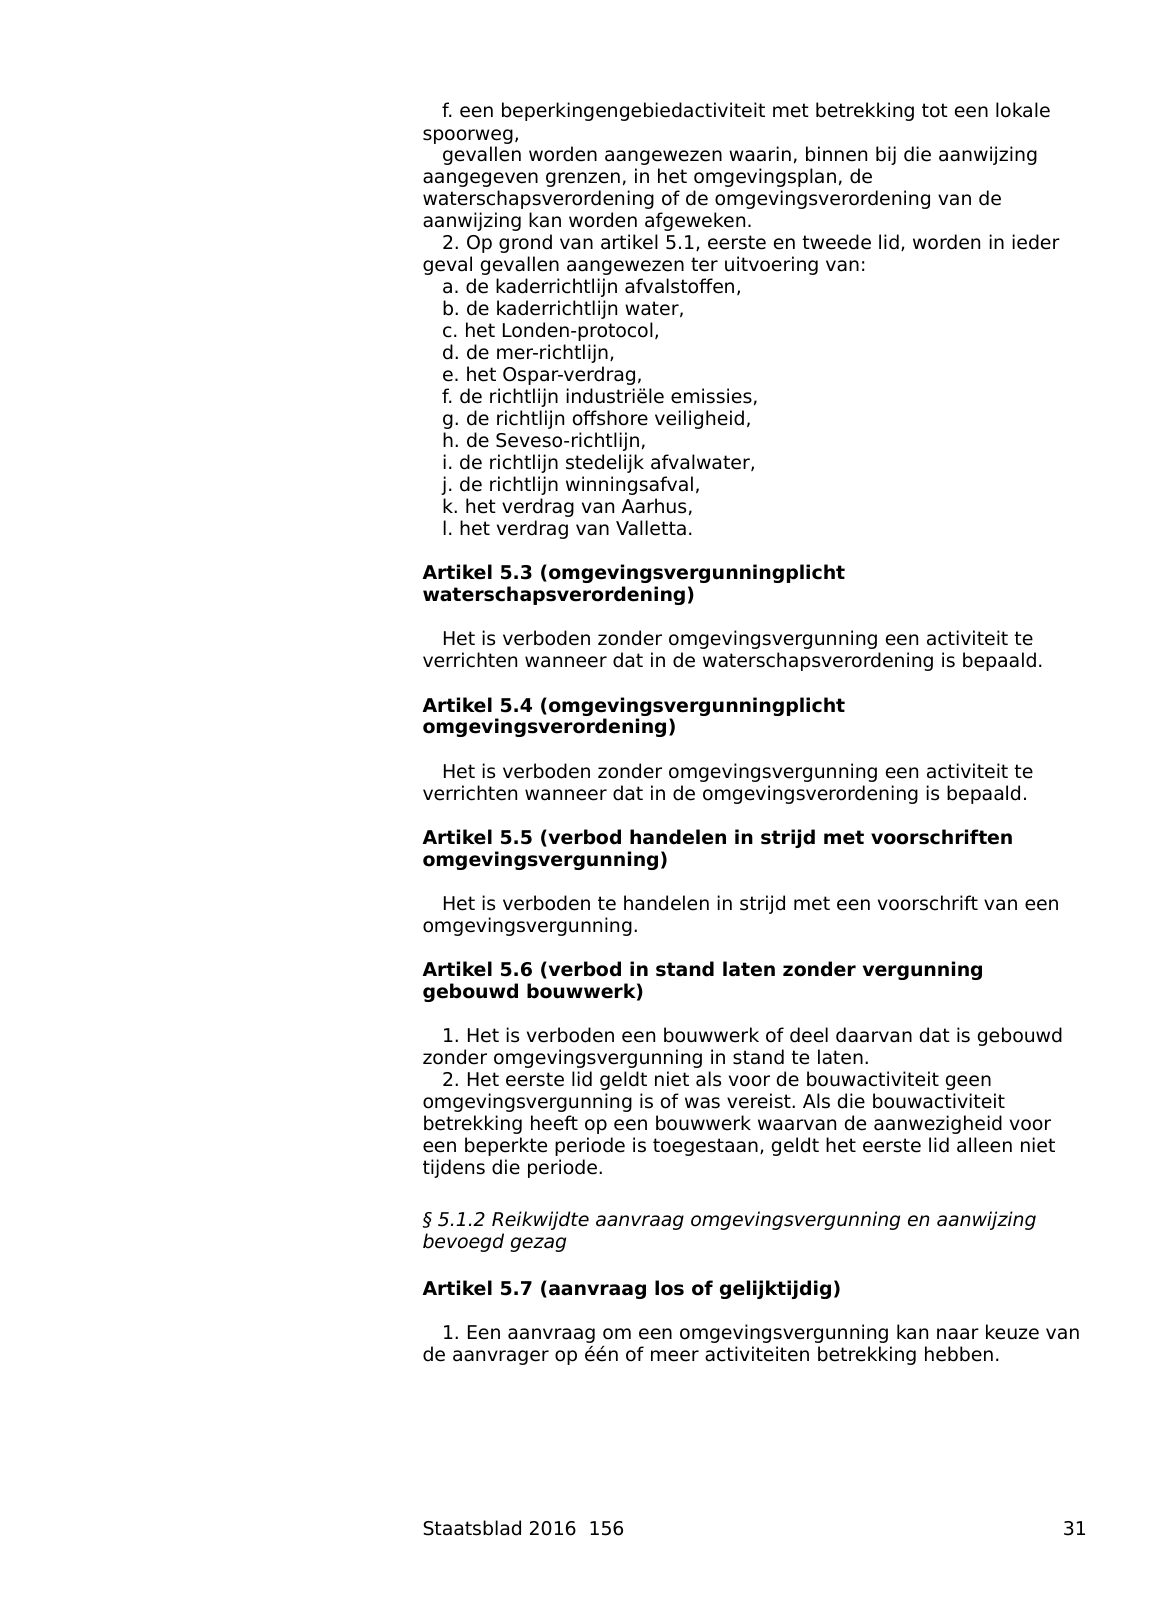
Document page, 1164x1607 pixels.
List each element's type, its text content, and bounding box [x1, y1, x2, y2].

text Het is verboden zonder omgevingsvergunning een activiteit te verrichten wanneer dat in de waterschapsverordening is bepaald. [422, 628, 1087, 672]
text f. een beperkingengebiedactiviteit met betrekking tot een lokale spoorweg, [422, 100, 1087, 144]
text 1. Het is verboden een bouwwerk of deel daarvan dat is gebouwd zonder omgevingsvergunning in stand te laten. [422, 1025, 1087, 1069]
subtitle Artikel 5.6 (verbod in stand laten zonder vergunning gebouwd bouwwerk) [422, 959, 1087, 1003]
text d. de mer-richtlijn, [422, 342, 1087, 364]
text l. het verdrag van Valletta. [422, 518, 1087, 540]
text i. de richtlijn stedelijk afvalwater, [422, 452, 1087, 474]
subtitle Artikel 5.4 (omgevingsvergunningplicht omgevingsverordening) [422, 694, 1087, 738]
subtitle Artikel 5.7 (aanvraag los of gelijktijdig) [422, 1278, 1087, 1300]
text a. de kaderrichtlijn afvalstoffen, [422, 276, 1087, 298]
text b. de kaderrichtlijn water, [422, 298, 1087, 320]
text j. de richtlijn winningsafval, [422, 474, 1087, 496]
text gevallen worden aangewezen waarin, binnen bij die aanwijzing aangegeven grenzen, in het omgevingsplan, de waterschapsverordening of de omgevingsverordening van de aanwijzing kan worden afgeweken. [422, 144, 1087, 232]
text k. het verdrag van Aarhus, [422, 496, 1087, 518]
text g. de richtlijn offshore veiligheid, [422, 408, 1087, 430]
text 2. Op grond van artikel 5.1, eerste en tweede lid, worden in ieder geval gevallen aangewezen ter uitvoering van: [422, 232, 1087, 276]
text Het is verboden zonder omgevingsvergunning een activiteit te verrichten wanneer dat in de omgevingsverordening is bepaald. [422, 761, 1087, 804]
text f. de richtlijn industriële emissies, [422, 386, 1087, 408]
subtitle § 5.1.2 Reikwijdte aanvraag omgevingsvergunning en aanwijzing bevoegd gezag [422, 1209, 1087, 1253]
subtitle Artikel 5.3 (omgevingsvergunningplicht waterschapsverordening) [422, 562, 1087, 606]
text h. de Seveso-richtlijn, [422, 430, 1087, 452]
text Het is verboden te handelen in strijd met een voorschrift van een omgevingsvergunning. [422, 893, 1087, 937]
subtitle Artikel 5.5 (verbod handelen in strijd met voorschriften omgevingsvergunning) [422, 827, 1087, 871]
text 2. Het eerste lid geldt niet als voor de bouwactiviteit geen omgevingsvergunning is of was vereist. Als die bouwactiviteit betrekking heeft op een bouwwerk waarvan de aanwezigheid voor een beperkte periode is toegestaan, geldt het eerste lid alleen niet tijdens die periode. [422, 1069, 1087, 1179]
text 1. Een aanvraag om een omgevingsvergunning kan naar keuze van de aanvrager op één of meer activiteiten betrekking hebben. [422, 1322, 1087, 1366]
text e. het Ospar-verdrag, [422, 364, 1087, 386]
text c. het Londen-protocol, [422, 320, 1087, 342]
